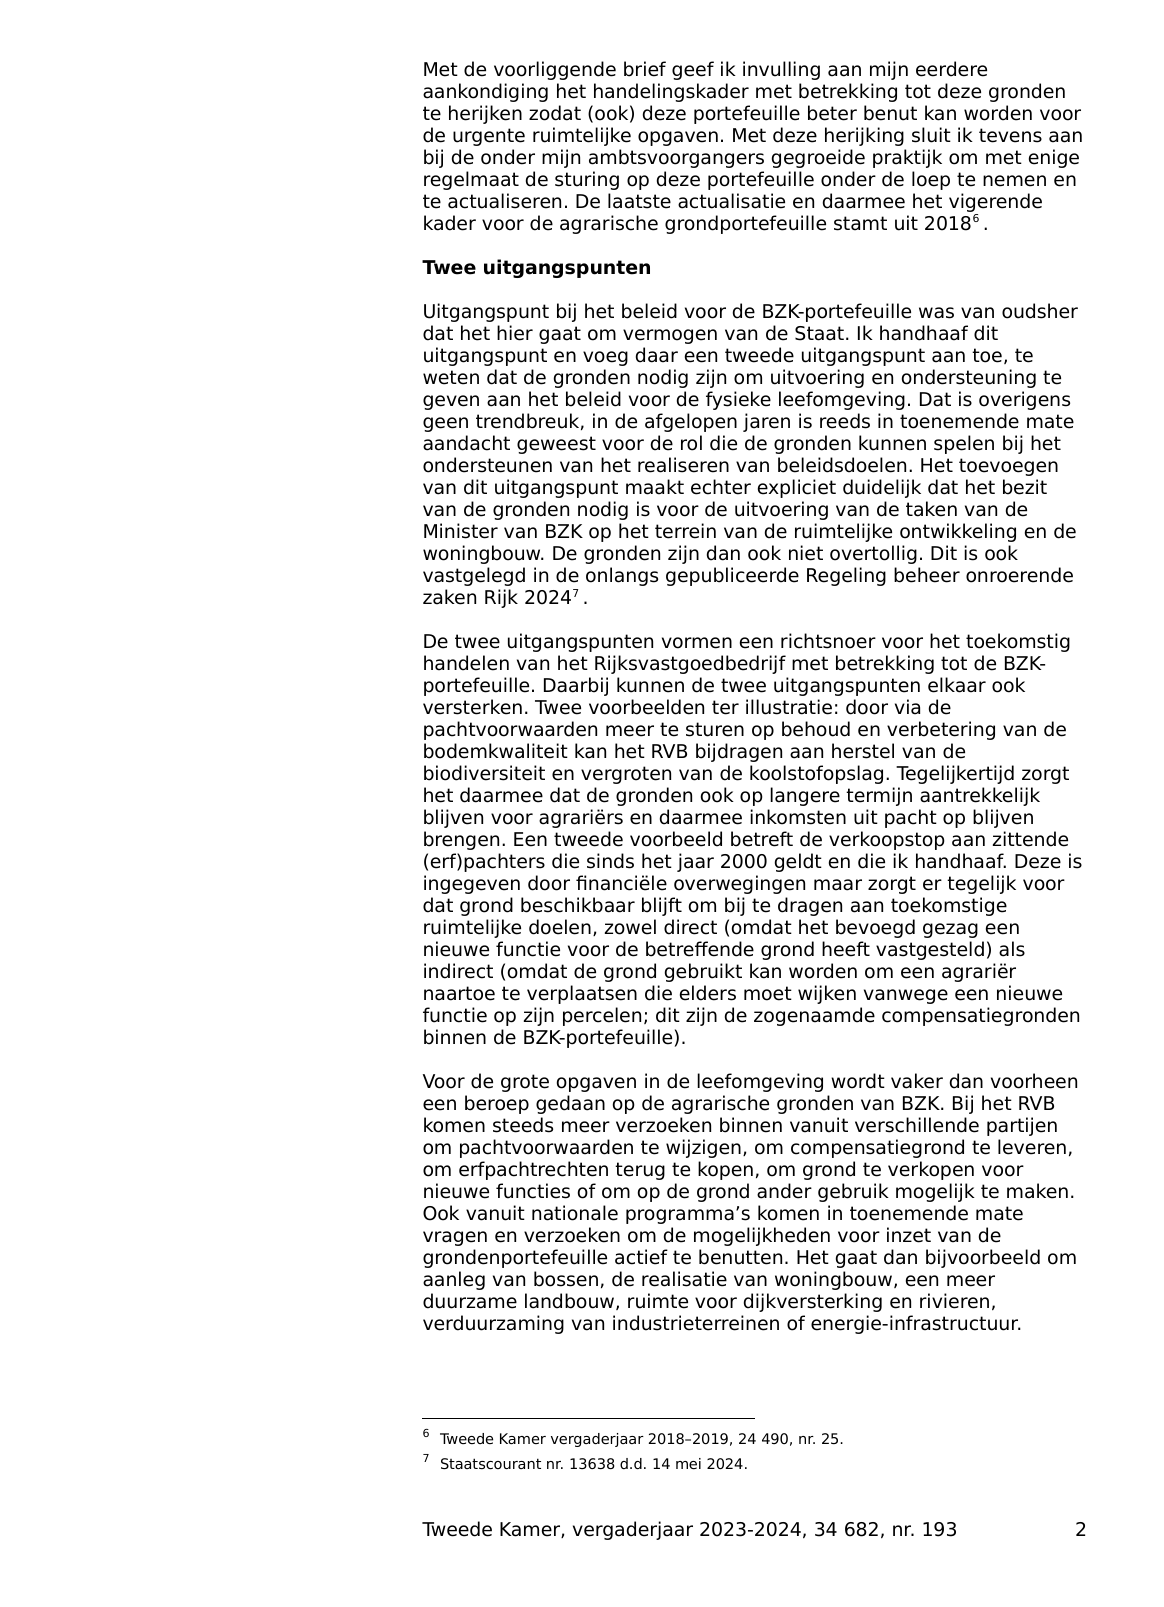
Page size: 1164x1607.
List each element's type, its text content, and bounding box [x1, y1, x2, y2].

text Uitgangspunt bij het beleid voor de BZK-portefeuille was van oudsher dat het hier gaat om vermogen van de Staat. Ik handhaaf dit uitgangspunt en voeg daar een tweede uitgangspunt aan toe, te weten dat de gronden nodig zijn om uitvoering en ondersteuning te geven aan het beleid voor de fysieke leefomgeving. Dat is overigens geen trendbreuk, in de afgelopen jaren is reeds in toenemende mate aandacht geweest voor de rol die de gronden kunnen spelen bij het ondersteunen van het realiseren van beleidsdoelen. Het toevoegen van dit uitgangspunt maakt echter expliciet duidelijk dat het bezit van de gronden nodig is voor de uitvoering van de taken van de Minister van BZK op het terrein van de ruimtelijke ontwikkeling en de woningbouw. De gronden zijn dan ook niet overtollig. Dit is ook vastgelegd in de onlangs gepubliceerde Regeling beheer onroerende zaken Rijk 2024. [422, 301, 1087, 609]
text De twee uitgangspunten vormen een richtsnoer voor het toekomstig handelen van het Rijksvastgoedbedrijf met betrekking tot de BZK-portefeuille. Daarbij kunnen de twee uitgangspunten elkaar ook versterken. Twee voorbeelden ter illustratie: door via de pachtvoorwaarden meer te sturen op behoud en verbetering van de bodemkwaliteit kan het RVB bijdragen aan herstel van de biodiversiteit en vergroten van de koolstofopslag. Tegelijkertijd zorgt het daarmee dat de gronden ook op langere termijn aantrekkelijk blijven voor agrariërs en daarmee inkomsten uit pacht op blijven brengen. Een tweede voorbeeld betreft de verkoopstop aan zittende (erf)pachters die sinds het jaar 2000 geldt en die ik handhaaf. Deze is ingegeven door financiële overwegingen maar zorgt er tegelijk voor dat grond beschikbaar blijft om bij te dragen aan toekomstige ruimtelijke doelen, zowel direct (omdat het bevoegd gezag een nieuwe functie voor de betreffende grond heeft vastgesteld) als indirect (omdat de grond gebruikt kan worden om een agrariër naartoe te verplaatsen die elders moet wijken vanwege een nieuwe functie op zijn percelen; dit zijn de zogenaamde compensatiegronden binnen de BZK-portefeuille). [422, 631, 1087, 1049]
text Voor de grote opgaven in de leefomgeving wordt vaker dan voorheen een beroep gedaan op de agrarische gronden van BZK. Bij het RVB komen steeds meer verzoeken binnen vanuit verschillende partijen om pachtvoorwaarden te wijzigen, om compensatiegrond te leveren, om erfpachtrechten terug te kopen, om grond te verkopen voor nieuwe functies of om op de grond ander gebruik mogelijk te maken. Ook vanuit nationale programma’s komen in toenemende mate vragen en verzoeken om de mogelijkheden voor inzet van de grondenportefeuille actief te benutten. Het gaat dan bijvoorbeeld om aanleg van bossen, de realisatie van woningbouw, een meer duurzame landbouw, ruimte voor dijkversterking en rivieren, verduurzaming van industrieterreinen of energie-infrastructuur. [422, 1071, 1087, 1335]
text Met de voorliggende brief geef ik invulling aan mijn eerdere aankondiging het handelingskader met betrekking tot deze gronden te herijken zodat (ook) deze portefeuille beter benut kan worden voor de urgente ruimtelijke opgaven. Met deze herijking sluit ik tevens aan bij de onder mijn ambtsvoorgangers gegroeide praktijk om met enige regelmaat de sturing op deze portefeuille onder de loep te nemen en te actualiseren. De laatste actualisatie en daarmee het vigerende kader voor de agrarische grondportefeuille stamt uit 2018. [422, 59, 1087, 235]
text Staatscourant nr. 13638 d.d. 14 mei 2024. [422, 1452, 1087, 1474]
subtitle Twee uitgangspunten [422, 257, 1087, 279]
text Tweede Kamer vergaderjaar 2018–2019, 24 490, nr. 25. [422, 1427, 1087, 1449]
